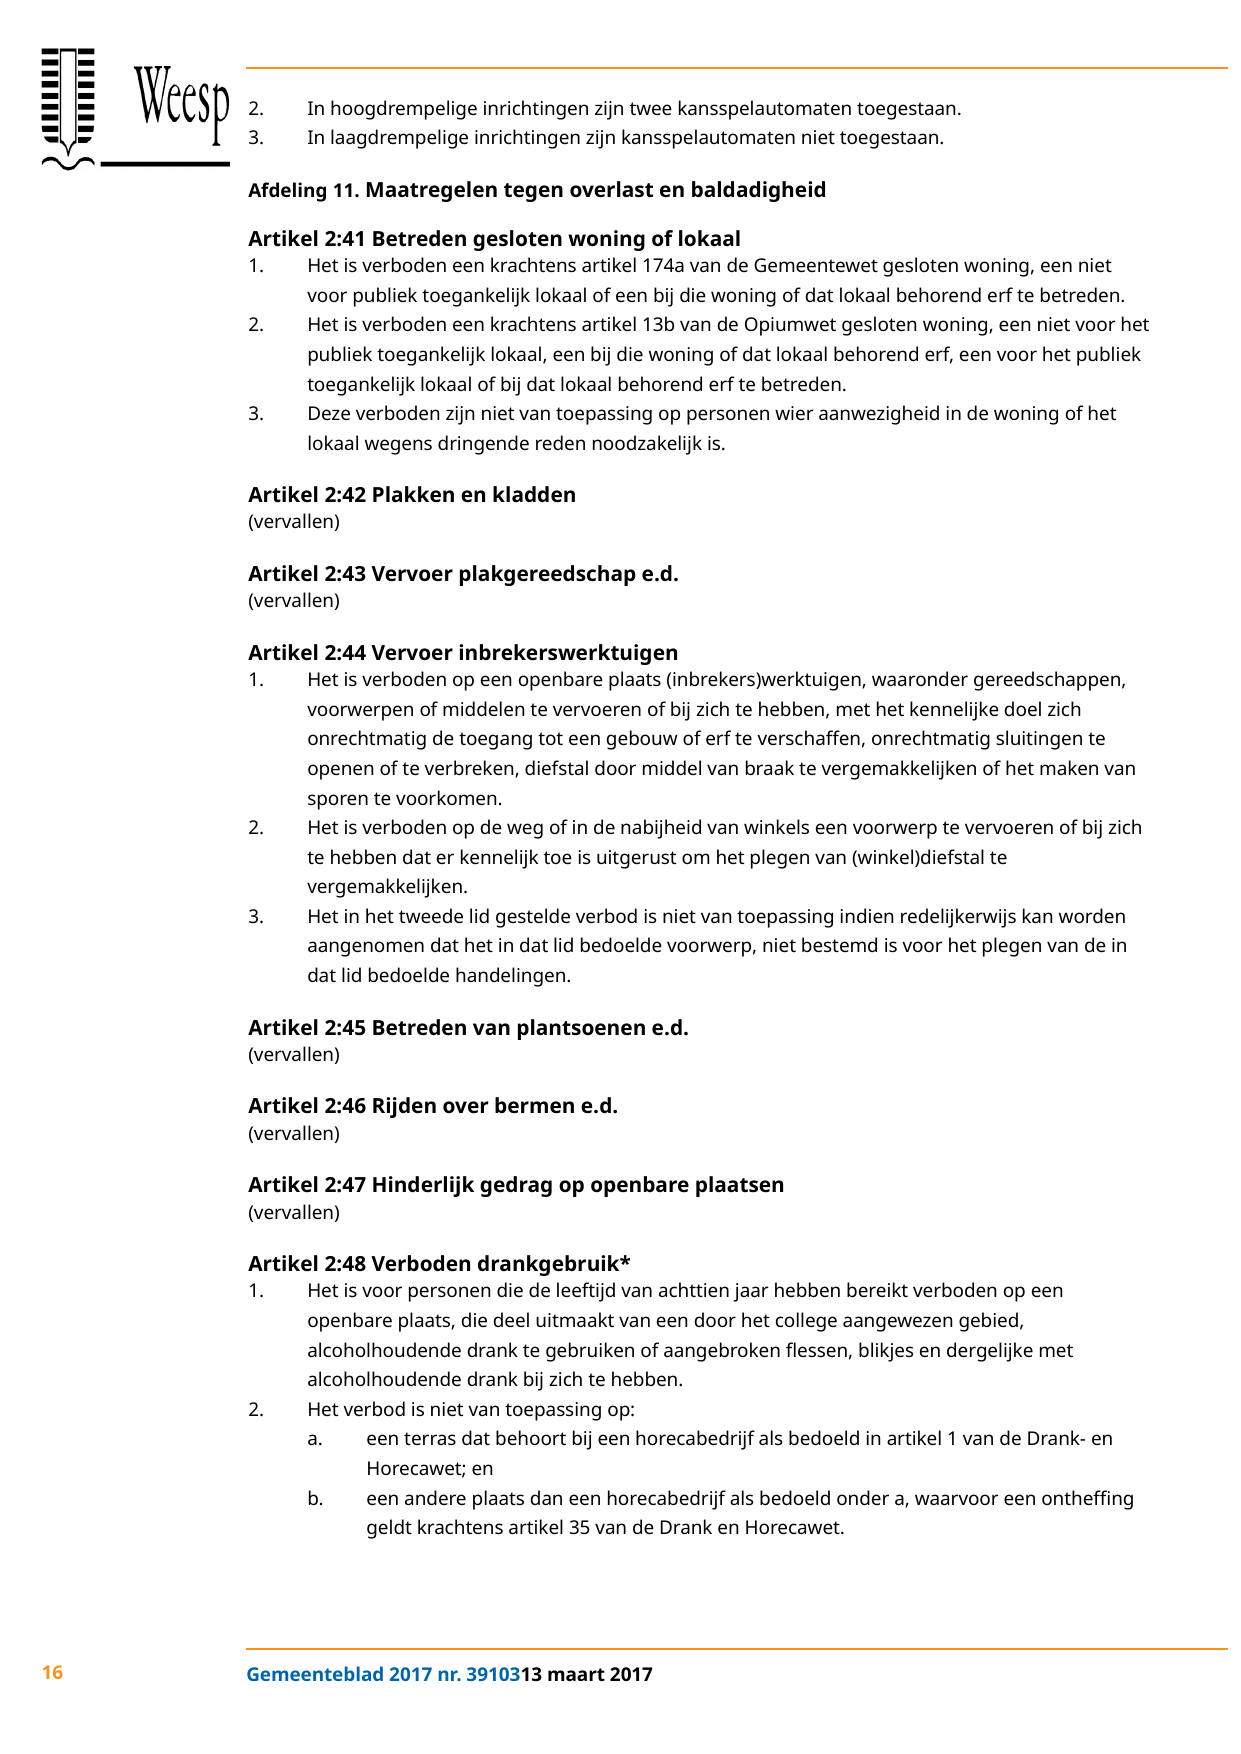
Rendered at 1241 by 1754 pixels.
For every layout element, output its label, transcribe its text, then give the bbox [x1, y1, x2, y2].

text Afdeling 11. Maatregelen tegen overlast en baldadigheid [248, 175, 1152, 203]
text Artikel 2:48 Verboden drankgebruik* [248, 1249, 1152, 1278]
text Artikel 2:44 Vervoer inbrekerswerktuigen [248, 638, 1152, 666]
text Artikel 2:43 Vervoer plakgereedschap e.d. [248, 559, 1152, 588]
list In laagdrempelige inrichtingen zijn kansspelautomaten niet toegestaan. [248, 124, 1152, 150]
text Artikel 2:42 Plakken en kladden [248, 480, 1152, 509]
list Het is verboden op een openbare plaats (inbrekers)werktuigen, waaronder gereedschappen, voorwerpen of middelen te vervoeren of bij zich te hebben, met het kennelijke doel zich onrechtmatig de toegang tot een gebouw of erf te verschaffen, onrechtmatig sluitingen te openen of te verbreken, diefstal door middel van braak te vergemakkelijken of het maken van sporen te voorkomen. [248, 666, 1152, 811]
list een terras dat behoort bij een horecabedrijf als bedoeld in artikel 1 van de Drank- en Horecawet; en [307, 1426, 1152, 1481]
list Deze verboden zijn niet van toepassing op personen wier aanwezigheid in de woning of het lokaal wegens dringende reden noodzakelijk is. [248, 400, 1152, 456]
list Het in het tweede lid gestelde verbod is niet van toepassing indien redelijkerwijs kan worden aangenomen dat het in dat lid bedoelde voorwerp, niet bestemd is voor het plegen van de in dat lid bedoelde handelingen. [248, 903, 1152, 988]
picture [41, 47, 231, 172]
list Het is voor personen die de leeftijd van achttien jaar hebben bereikt verboden op een openbare plaats, die deel uitmaakt van een door het college aangewezen gebied, alcoholhoudende drank te gebruiken of aangebroken flessen, blikjes en dergelijke met alcoholhoudende drank bij zich te hebben. [248, 1278, 1152, 1392]
text (vervallen) [248, 509, 1152, 534]
list een andere plaats dan een horecabedrijf als bedoeld onder a, waarvoor een ontheffing geldt krachtens artikel 35 van de Drank en Horecawet. [307, 1485, 1152, 1540]
list Het is verboden op de weg of in de nabijheid van winkels een voorwerp te vervoeren of bij zich te hebben dat er kennelijk toe is uitgerust om het plegen van (winkel)diefstal te vergemakkelijken. [248, 814, 1152, 899]
text Artikel 2:45 Betreden van plantsoenen e.d. [248, 1013, 1152, 1041]
text (vervallen) [248, 1199, 1152, 1224]
list In hoogdrempelige inrichtingen zijn twee kansspelautomaten toegestaan. [248, 95, 1152, 121]
text Artikel 2:46 Rijden over bermen e.d. [248, 1092, 1152, 1120]
list Het is verboden een krachtens artikel 174a van de Gemeentewet gesloten woning, een niet voor publiek toegankelijk lokaal of een bij die woning of dat lokaal behorend erf te betreden. [248, 252, 1152, 308]
text (vervallen) [248, 588, 1152, 613]
text (vervallen) [248, 1041, 1152, 1067]
text Artikel 2:41 Betreden gesloten woning of lokaal [248, 224, 1152, 252]
list Het verbod is niet van toepassing op: [248, 1396, 1152, 1422]
list Het is verboden een krachtens artikel 13b van de Opiumwet gesloten woning, een niet voor het publiek toegankelijk lokaal, een bij die woning of dat lokaal behorend erf, een voor het publiek toegankelijk lokaal of bij dat lokaal behorend erf te betreden. [248, 312, 1152, 396]
text Artikel 2:47 Hinderlijk gedrag op openbare plaatsen [248, 1170, 1152, 1199]
text (vervallen) [248, 1120, 1152, 1146]
